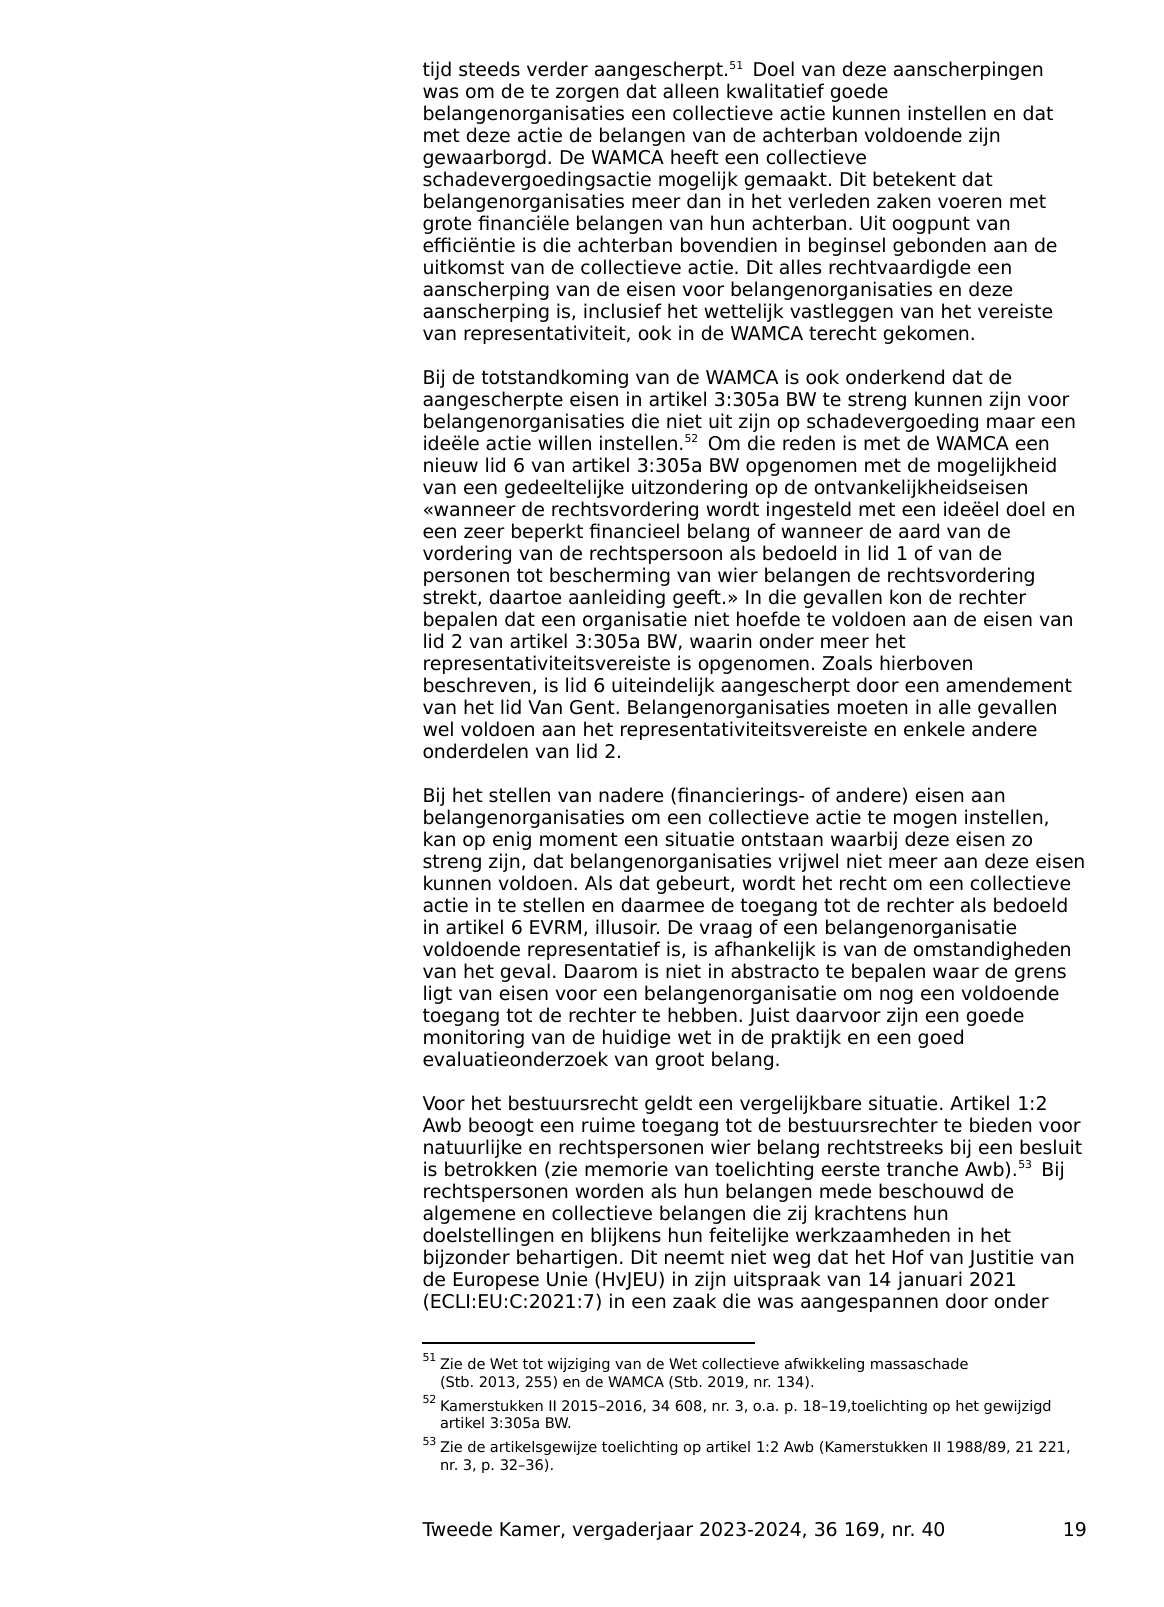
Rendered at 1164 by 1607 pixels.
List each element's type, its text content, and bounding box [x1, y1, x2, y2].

text Voor het bestuursrecht geldt een vergelijkbare situatie. Artikel 1:2 Awb beoogt een ruime toegang tot de bestuursrechter te bieden voor natuurlijke en rechtspersonen wier belang rechtstreeks bij een besluit is betrokken (zie memorie van toelichting eerste tranche Awb). Bij rechtspersonen worden als hun belangen mede beschouwd de algemene en collectieve belangen die zij krachtens hun doelstellingen en blijkens hun feitelijke werkzaamheden in het bijzonder behartigen. Dit neemt niet weg dat het Hof van Justitie van de Europese Unie (HvJEU) in zijn uitspraak van 14 januari 2021 (ECLI:EU:C:2021:7) in een zaak die was aangespannen door onder [422, 1093, 1087, 1312]
text Zie de Wet tot wijziging van de Wet collectieve afwikkeling massaschade (Stb. 2013, 255) en de WAMCA (Stb. 2019, nr. 134). [422, 1352, 1087, 1391]
text Bij het stellen van nadere (financierings- of andere) eisen aan belangenorganisaties om een collectieve actie te mogen instellen, kan op enig moment een situatie ontstaan waarbij deze eisen zo streng zijn, dat belangenorganisaties vrijwel niet meer aan deze eisen kunnen voldoen. Als dat gebeurt, wordt het recht om een collectieve actie in te stellen en daarmee de toegang tot de rechter als bedoeld in artikel 6 EVRM, illusoir. De vraag of een belangenorganisatie voldoende representatief is, is afhankelijk is van de omstandigheden van het geval. Daarom is niet in abstracto te bepalen waar de grens ligt van eisen voor een belangenorganisatie om nog een voldoende toegang tot de rechter te hebben. Juist daarvoor zijn een goede monitoring van de huidige wet in de praktijk en een goed evaluatieonderzoek van groot belang. [422, 785, 1087, 1071]
text Zie de artikelsgewijze toelichting op artikel 1:2 Awb (Kamerstukken II 1988/89, 21 221, nr. 3, p. 32–36). [422, 1435, 1087, 1474]
text Bij de totstandkoming van de WAMCA is ook onderkend dat de aangescherpte eisen in artikel 3:305a BW te streng kunnen zijn voor belangenorganisaties die niet uit zijn op schadevergoeding maar een ideële actie willen instellen. Om die reden is met de WAMCA een nieuw lid 6 van artikel 3:305a BW opgenomen met de mogelijkheid van een gedeeltelijke uitzondering op de ontvankelijkheidseisen «wanneer de rechtsvordering wordt ingesteld met een ideëel doel en een zeer beperkt financieel belang of wanneer de aard van de vordering van de rechtspersoon als bedoeld in lid 1 of van de personen tot bescherming van wier belangen de rechtsvordering strekt, daartoe aanleiding geeft.» In die gevallen kon de rechter bepalen dat een organisatie niet hoefde te voldoen aan de eisen van lid 2 van artikel 3:305a BW, waarin onder meer het representativiteitsvereiste is opgenomen. Zoals hierboven beschreven, is lid 6 uiteindelijk aangescherpt door een amendement van het lid Van Gent. Belangenorganisaties moeten in alle gevallen wel voldoen aan het representativiteitsvereiste en enkele andere onderdelen van lid 2. [422, 367, 1087, 763]
text tijd steeds verder aangescherpt. Doel van deze aanscherpingen was om de te zorgen dat alleen kwalitatief goede belangenorganisaties een collectieve actie kunnen instellen en dat met deze actie de belangen van de achterban voldoende zijn gewaarborgd. De WAMCA heeft een collectieve schadevergoedingsactie mogelijk gemaakt. Dit betekent dat belangenorganisaties meer dan in het verleden zaken voeren met grote financiële belangen van hun achterban. Uit oogpunt van efficiëntie is die achterban bovendien in beginsel gebonden aan de uitkomst van de collectieve actie. Dit alles rechtvaardigde een aanscherping van de eisen voor belangenorganisaties en deze aanscherping is, inclusief het wettelijk vastleggen van het vereiste van representativiteit, ook in de WAMCA terecht gekomen. [422, 59, 1087, 345]
text Kamerstukken II 2015–2016, 34 608, nr. 3, o.a. p. 18–19,toelichting op het gewijzigd artikel 3:305a BW. [422, 1393, 1087, 1432]
